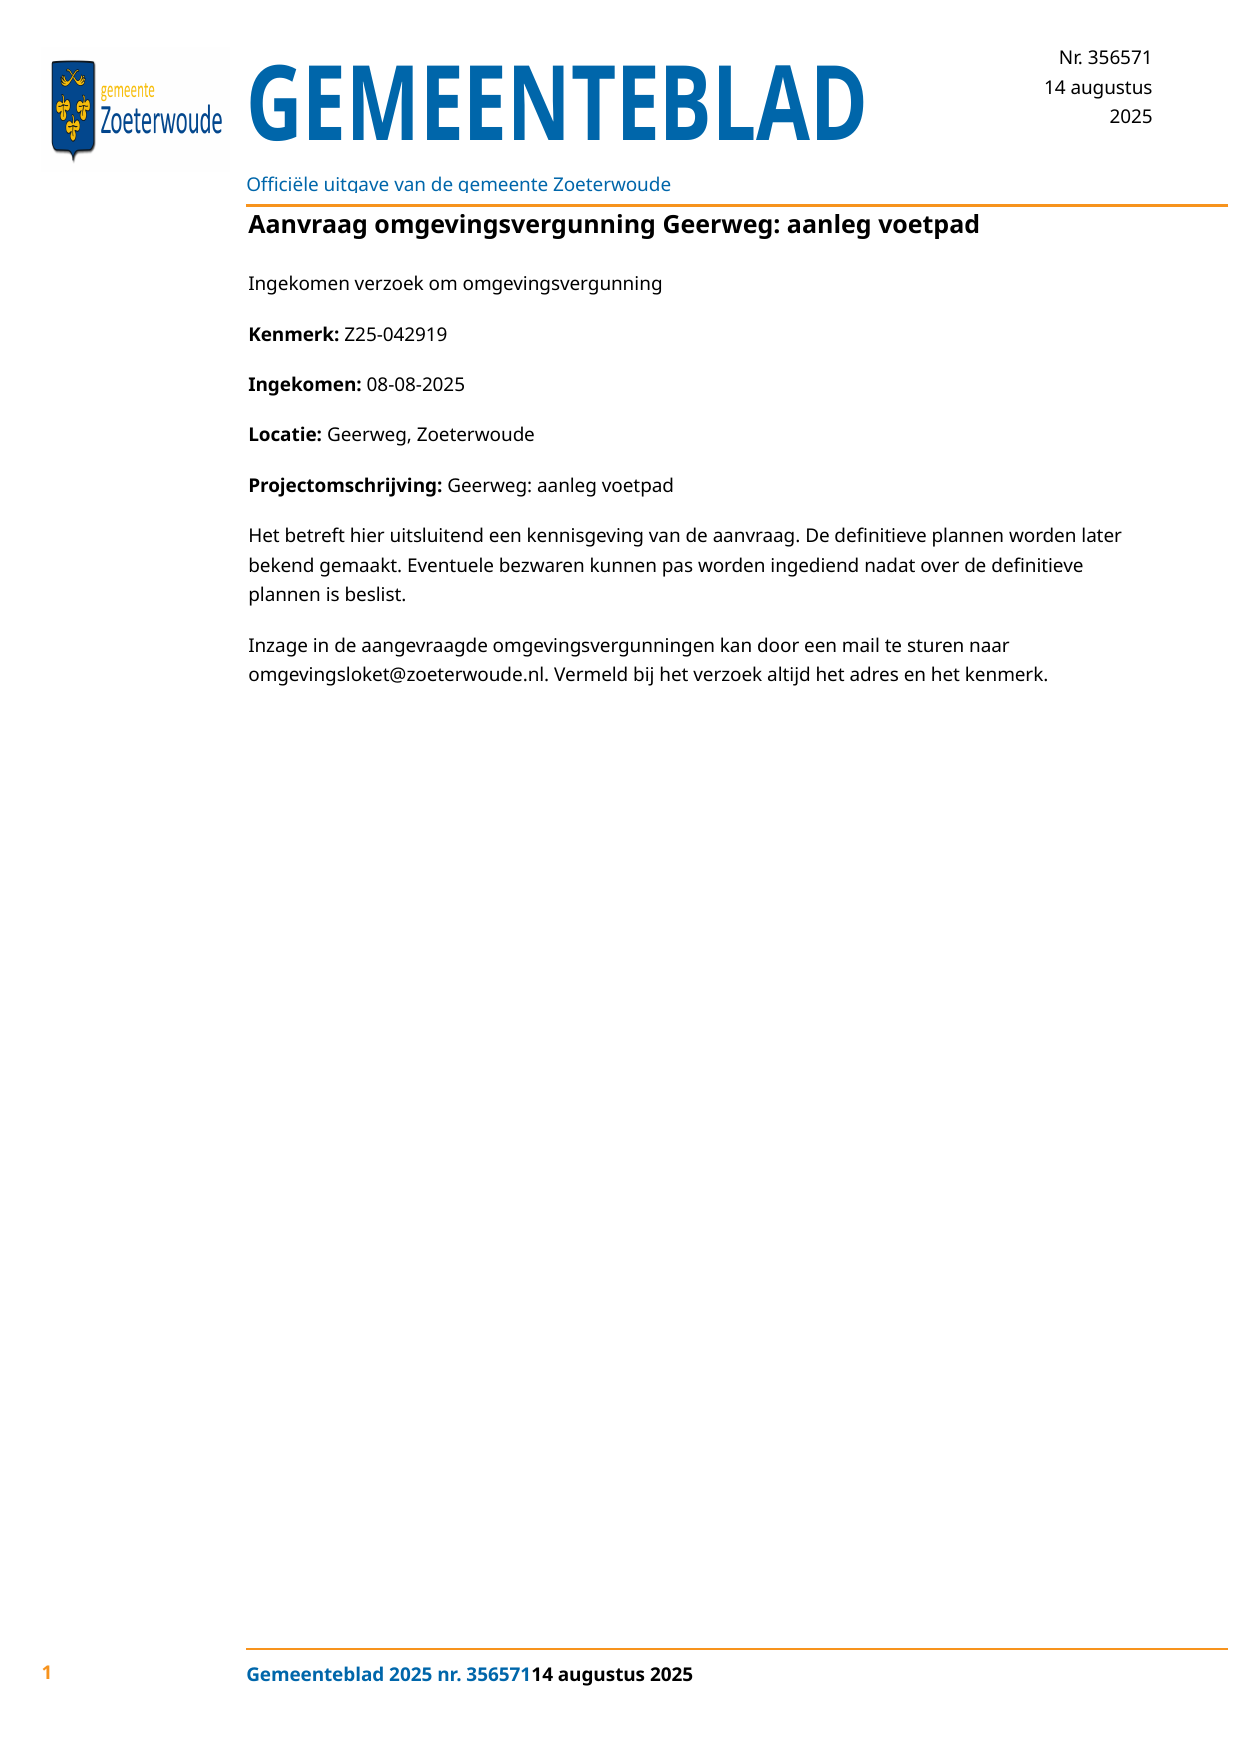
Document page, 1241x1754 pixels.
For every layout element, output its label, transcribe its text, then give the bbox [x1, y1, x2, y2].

picture [41, 47, 231, 172]
text Het betreft hier uitsluitend een kennisgeving van de aanvraag. De definitieve plannen worden later bekend gemaakt. Eventuele bezwaren kunnen pas worden ingediend nadat over de definitieve plannen is beslist. [248, 522, 1152, 607]
text Inzage in de aangevraagde omgevingsvergunningen kan door een mail te sturen naar omgevingsloket@zoeterwoude.nl. Vermeld bij het verzoek altijd het adres en het kenmerk. [248, 632, 1152, 687]
text Projectomschrijving: Geerweg: aanleg voetpad [248, 472, 1152, 498]
text Locatie: Geerweg, Zoeterwoude [248, 422, 1152, 447]
text Aanvraag omgevingsvergunning Geerweg: aanleg voetpad [248, 207, 1152, 241]
text Ingekomen verzoek om omgevingsvergunning [248, 270, 1152, 296]
text Kenmerk: Z25-042919 [248, 321, 1152, 346]
text Ingekomen: 08-08-2025 [248, 371, 1152, 397]
